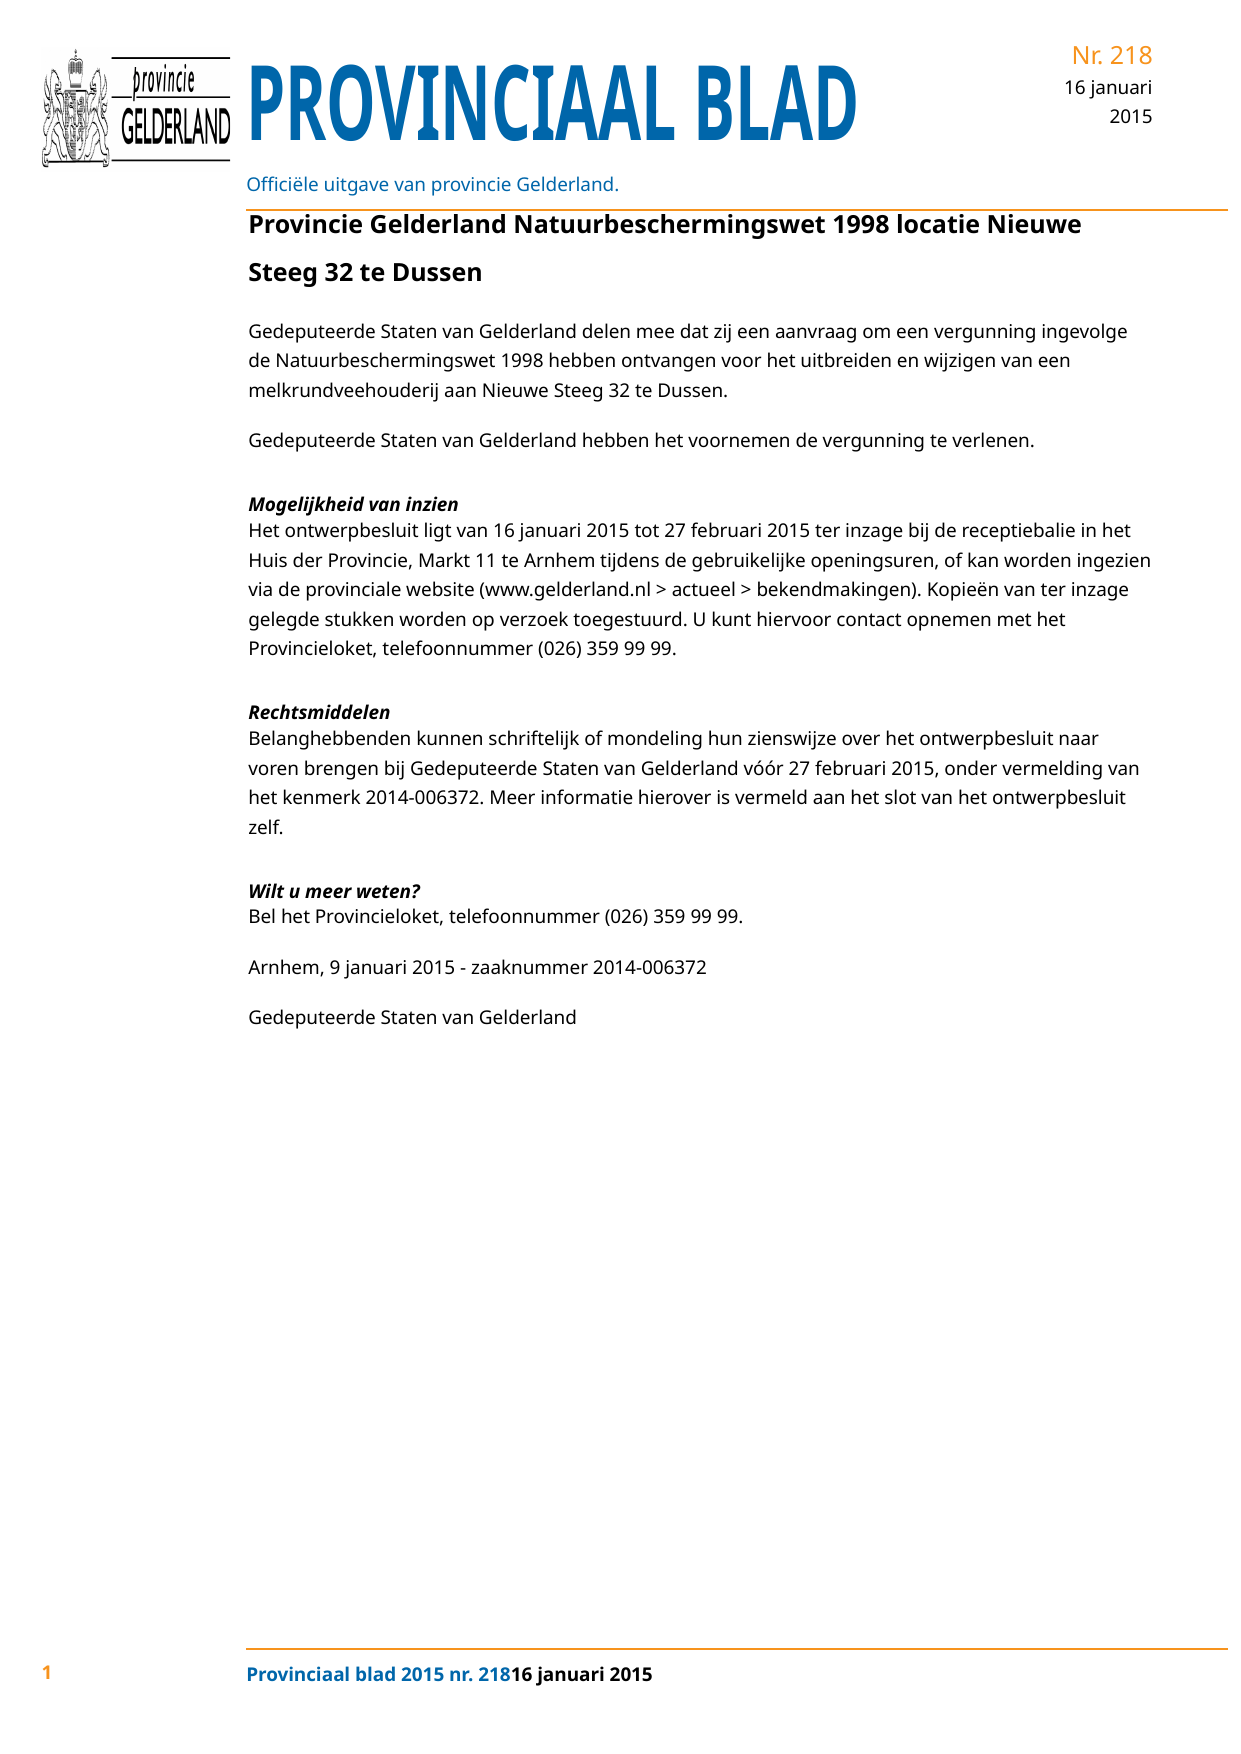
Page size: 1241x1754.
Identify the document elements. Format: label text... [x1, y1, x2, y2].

text Belanghebbenden kunnen schriftelijk of mondeling hun zienswijze over het ontwerpbesluit naar voren brengen bij Gedeputeerde Staten van Gelderland vóór 27 februari 2015, onder vermelding van het kenmerk 2014-006372. Meer informatie hierover is vermeld aan het slot van het ontwerpbesluit zelf. [248, 725, 1152, 840]
text Mogelijkheid van inzien [248, 491, 1152, 517]
text Provincie Gelderland Natuurbeschermingswet 1998 locatie Nieuwe Steeg 32 te Dussen [248, 211, 1152, 288]
text Wilt u meer weten? [248, 878, 1152, 904]
text Arnhem, 9 januari 2015 - zaaknummer 2014-006372 [248, 954, 1152, 980]
text Rechtsmiddelen [248, 699, 1152, 725]
picture [41, 47, 231, 172]
text Bel het Provincieloket, telefoonnummer (026) 359 99 99. [248, 904, 1152, 929]
text Gedeputeerde Staten van Gelderland [248, 1004, 1152, 1030]
text Gedeputeerde Staten van Gelderland hebben het voornemen de vergunning te verlenen. [248, 427, 1152, 453]
text Het ontwerpbesluit ligt van 16 januari 2015 tot 27 februari 2015 ter inzage bij de receptiebalie in het Huis der Provincie, Markt 11 te Arnhem tijdens de gebruikelijke openingsuren, of kan worden ingezien via de provinciale website (www.gelderland.nl > actueel > bekendmakingen). Kopieën van ter inzage gelegde stukken worden op verzoek toegestuurd. U kunt hiervoor contact opnemen met het Provincieloket, telefoonnummer (026) 359 99 99. [248, 517, 1152, 661]
text Gedeputeerde Staten van Gelderland delen mee dat zij een aanvraag om een vergunning ingevolge de Natuurbeschermingswet 1998 hebben ontvangen voor het uitbreiden en wijzigen van een melkrundveehouderij aan Nieuwe Steeg 32 te Dussen. [248, 318, 1152, 403]
